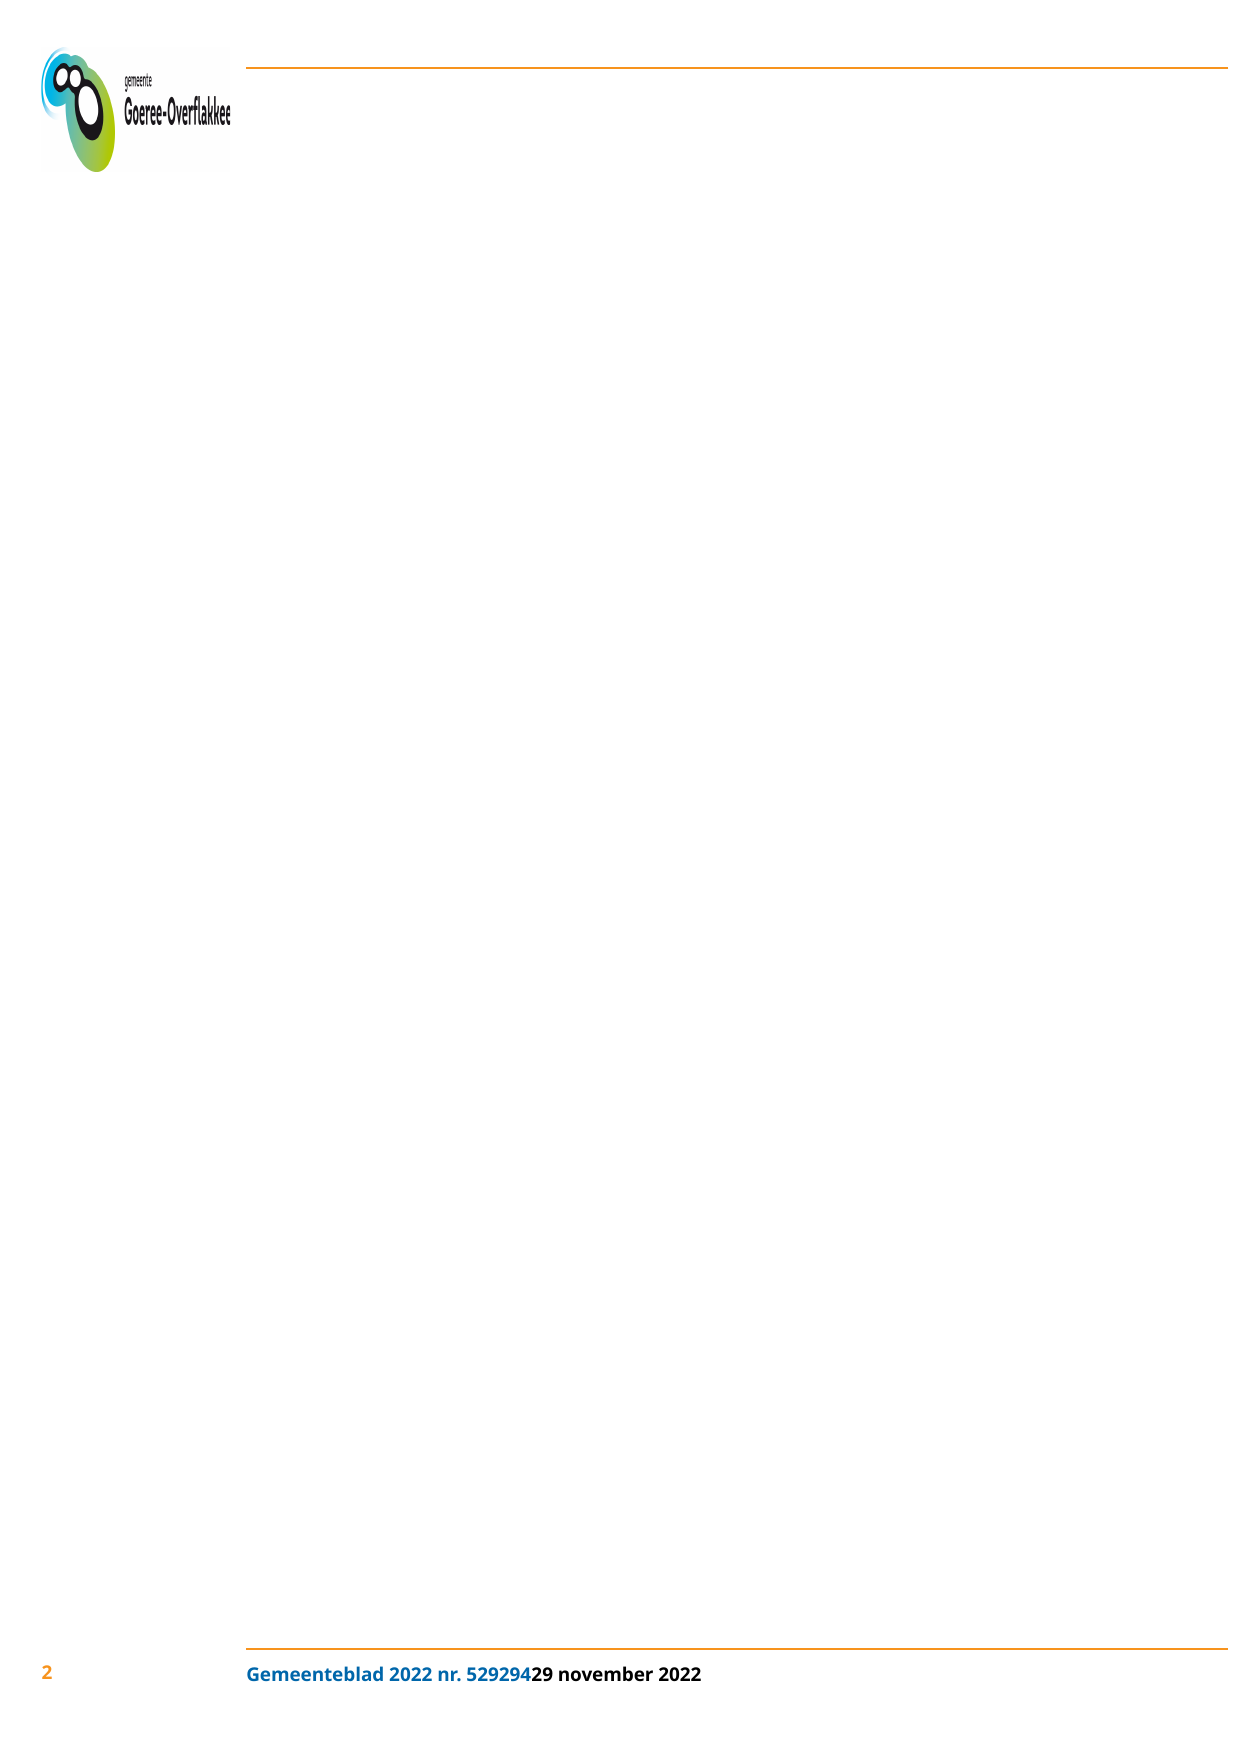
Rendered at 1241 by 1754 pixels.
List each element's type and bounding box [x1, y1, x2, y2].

picture [41, 47, 231, 172]
